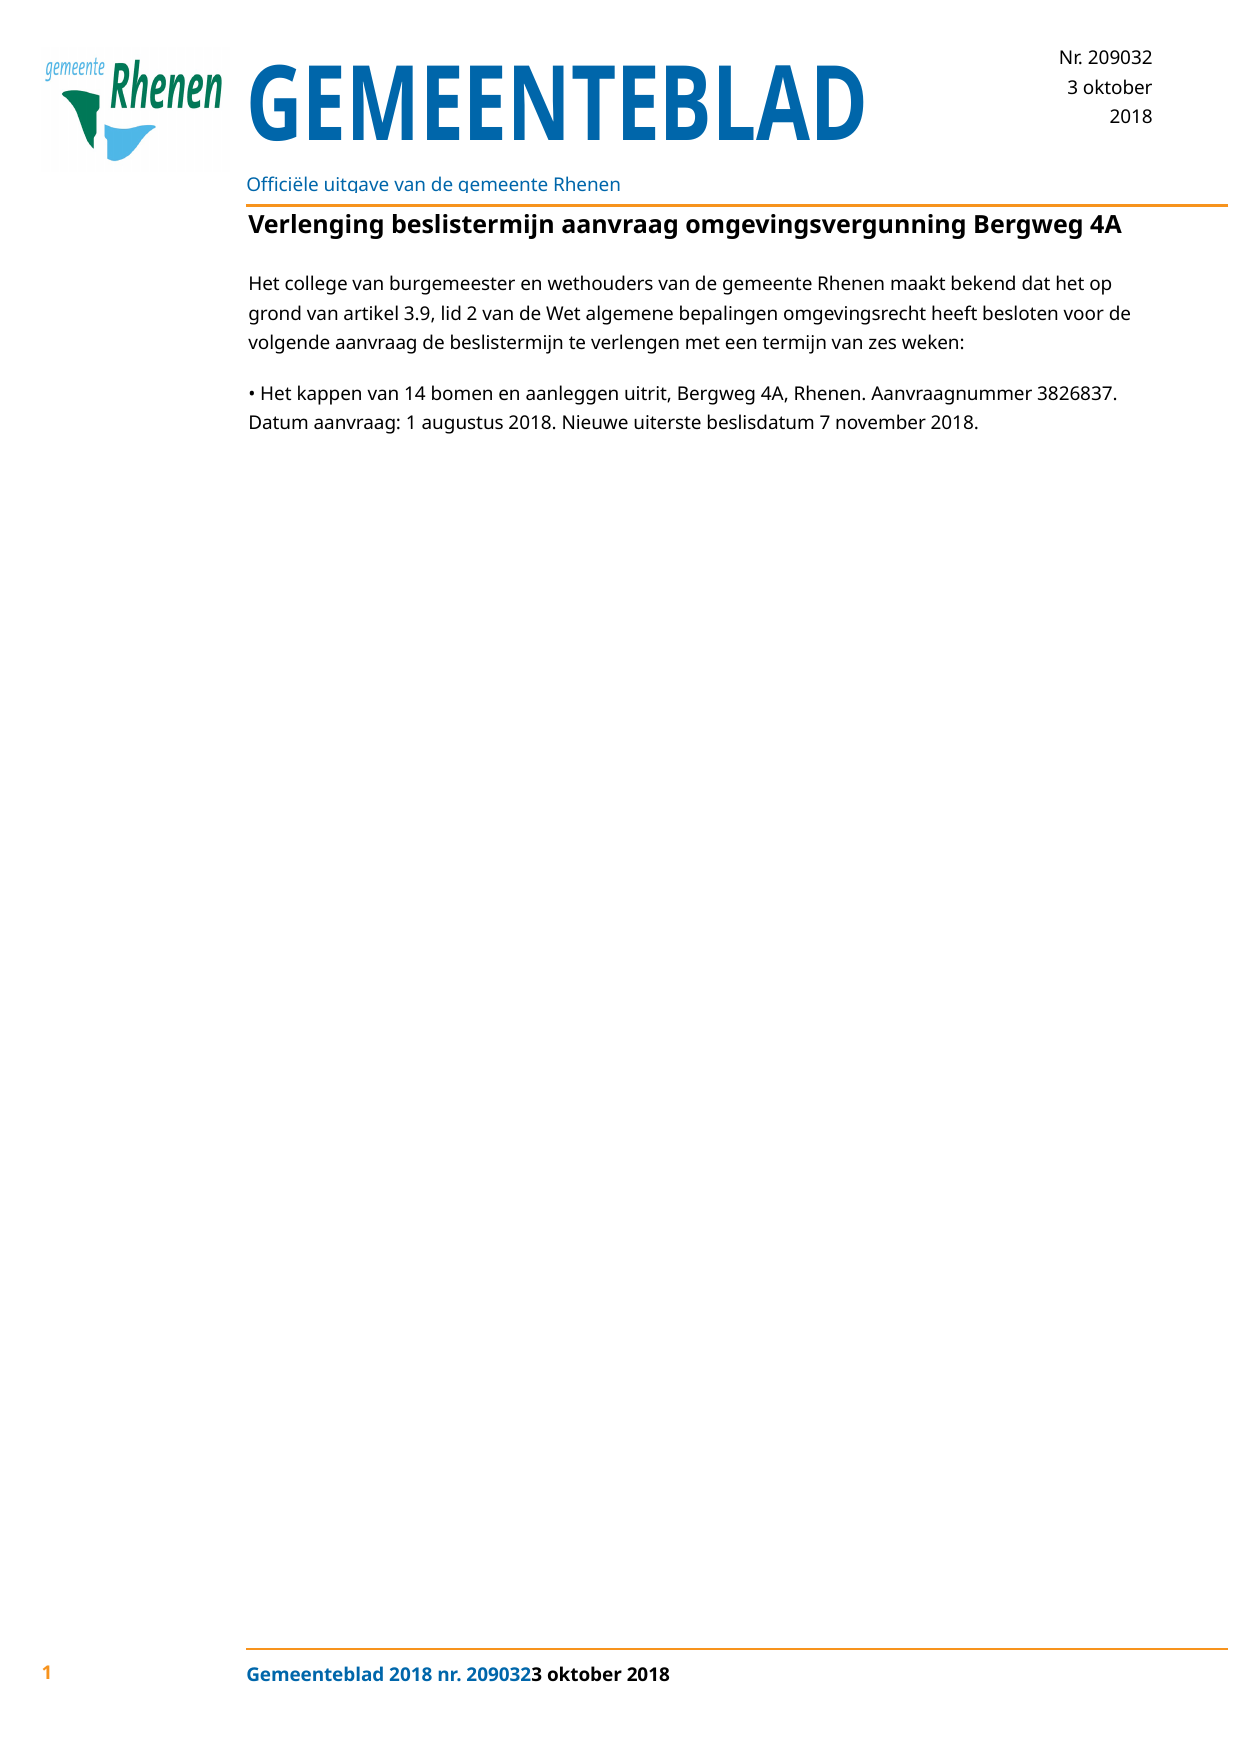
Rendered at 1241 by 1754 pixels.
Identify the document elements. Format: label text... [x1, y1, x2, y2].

text Het college van burgemeester en wethouders van de gemeente Rhenen maakt bekend dat het op grond van artikel 3.9, lid 2 van de Wet algemene bepalingen omgevingsrecht heeft besloten voor de volgende aanvraag de beslistermijn te verlengen met een termijn van zes weken: [248, 270, 1152, 355]
text • Het kappen van 14 bomen en aanleggen uitrit, Bergweg 4A, Rhenen. Aanvraagnummer 3826837. Datum aanvraag: 1 augustus 2018. Nieuwe uiterste beslisdatum 7 november 2018. [248, 380, 1152, 435]
text Verlenging beslistermijn aanvraag omgevingsvergunning Bergweg 4A [248, 207, 1152, 241]
picture [41, 47, 231, 172]
